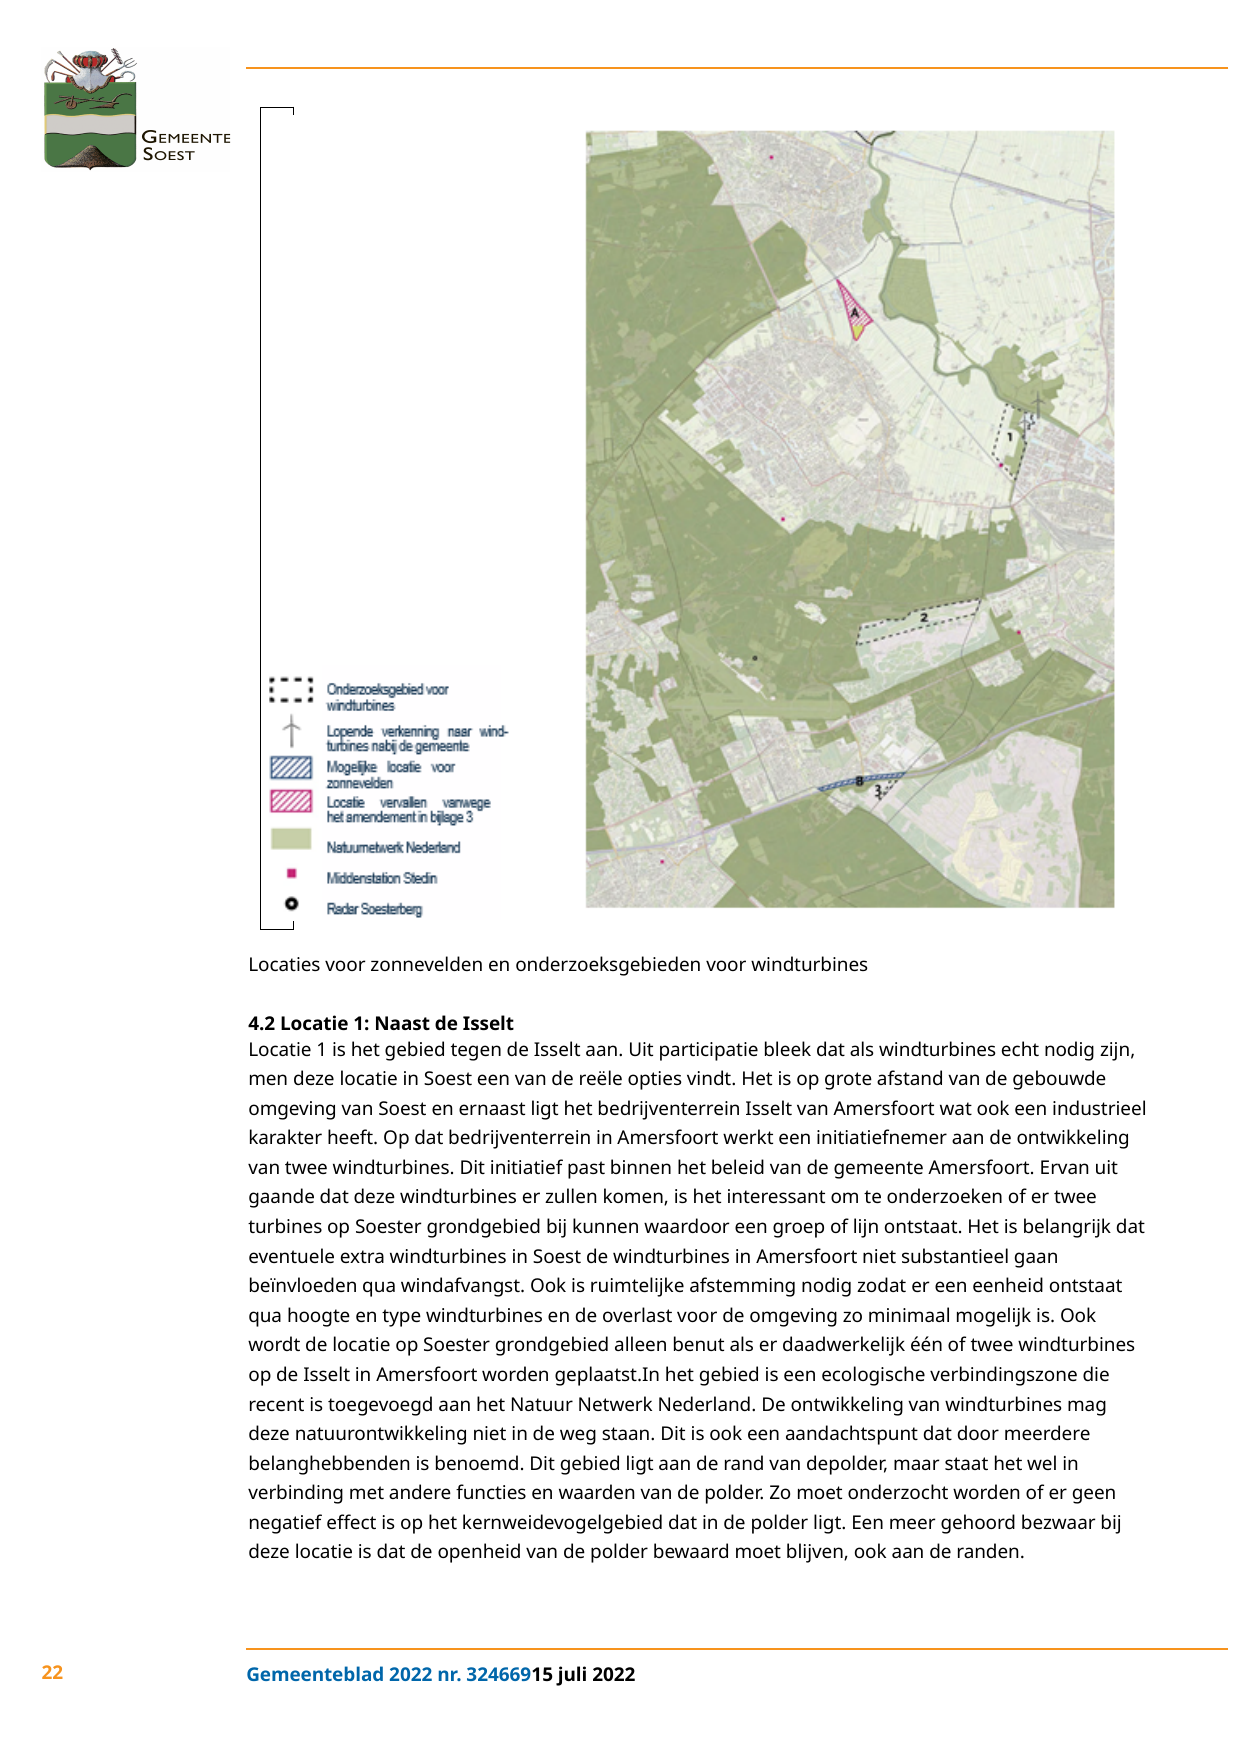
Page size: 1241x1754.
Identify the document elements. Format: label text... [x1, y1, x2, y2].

text 4.2 Locatie 1: Naast de Isselt [248, 1010, 1152, 1036]
text Locatie 1 is het gebied tegen de Isselt aan. Uit participatie bleek dat als windturbines echt nodig zijn, men deze locatie in Soest een van de reële opties vindt. Het is op grote afstand van de gebouwde omgeving van Soest en ernaast ligt het bedrijventerrein Isselt van Amersfoort wat ook een industrieel karakter heeft. Op dat bedrijventerrein in Amersfoort werkt een initiatiefnemer aan de ontwikkeling van twee windturbines. Dit initiatief past binnen het beleid van de gemeente Amersfoort. Ervan uit gaande dat deze windturbines er zullen komen, is het interessant om te onderzoeken of er twee turbines op Soester grondgebied bij kunnen waardoor een groep of lijn ontstaat. Het is belangrijk dat eventuele extra windturbines in Soest de windturbines in Amersfoort niet substantieel gaan beïnvloeden qua windafvangst. Ook is ruimtelijke afstemming nodig zodat er een eenheid ontstaat qua hoogte en type windturbines en de overlast voor de omgeving zo minimaal mogelijk is. Ook wordt de locatie op Soester grondgebied alleen benut als er daadwerkelijk één of twee windturbines op de Isselt in Amersfoort worden geplaatst.In het gebied is een ecologische verbindingszone die recent is toegevoegd aan het Natuur Netwerk Nederland. De ontwikkeling van windturbines mag deze natuurontwikkeling niet in de weg staan. Dit is ook een aandachtspunt dat door meerdere belanghebbenden is benoemd. Dit gebied ligt aan de rand van depolder, maar staat het wel in verbinding met andere functies en waarden van de polder. Zo moet onderzocht worden of er geen negatief effect is op het kernweidevogelgebied dat in de polder ligt. Een meer gehoord bezwaar bij deze locatie is dat de openheid van de polder bewaard moet blijven, ook aan de randen. [248, 1036, 1152, 1564]
text Locaties voor zonnevelden en onderzoeksgebieden voor windturbines [248, 951, 1152, 977]
picture [268, 115, 1125, 921]
picture [41, 47, 231, 172]
